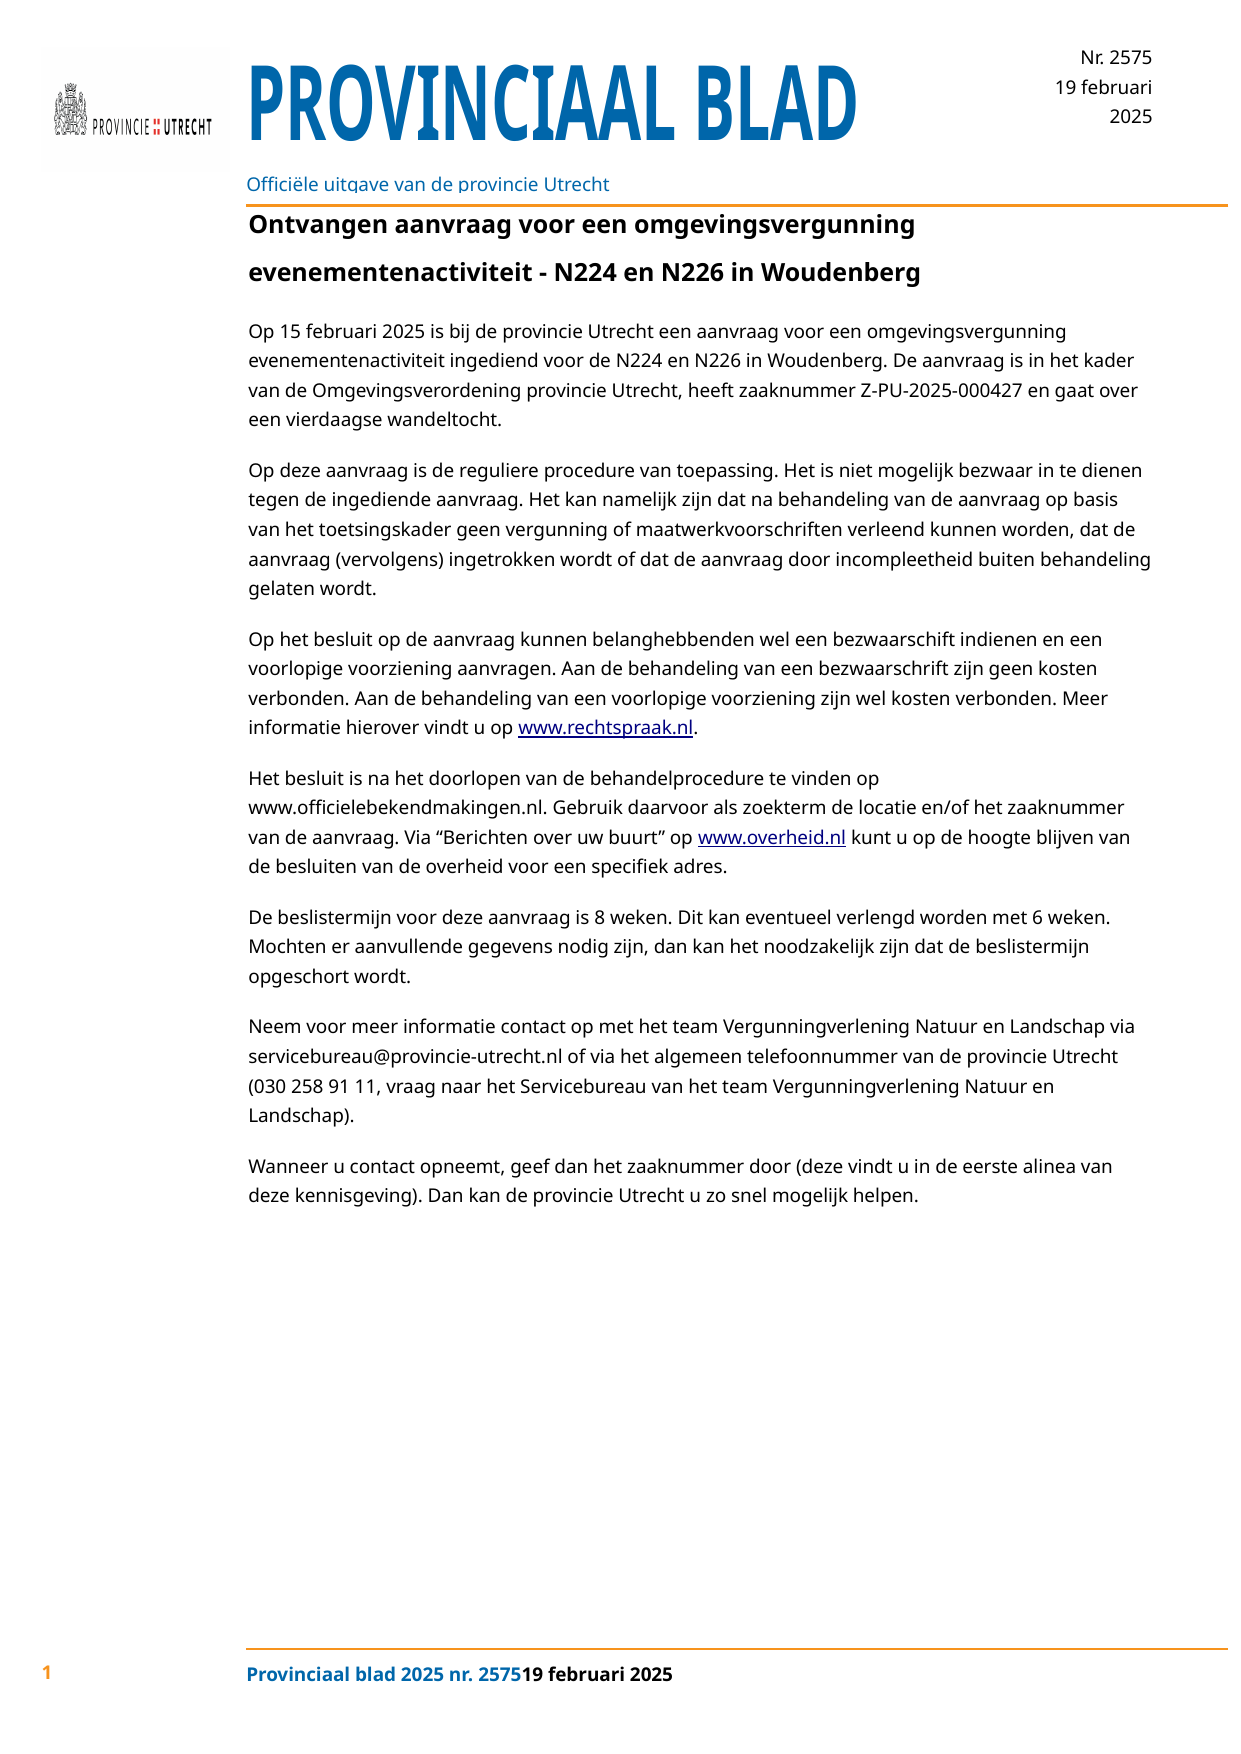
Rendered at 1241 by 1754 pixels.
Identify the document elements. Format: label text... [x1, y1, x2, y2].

text Op het besluit op de aanvraag kunnen belanghebbenden wel een bezwaarschift indienen en een voorlopige voorziening aanvragen. Aan de behandeling van een bezwaarschrift zijn geen kosten verbonden. Aan de behandeling van een voorlopige voorziening zijn wel kosten verbonden. Meer informatie hierover vindt u op www.rechtspraak.nl. [248, 626, 1152, 740]
text Het besluit is na het doorlopen van de behandelprocedure te vinden op www.officielebekendmakingen.nl. Gebruik daarvoor als zoekterm de locatie en/of het zaaknummer van de aanvraag. Via “Berichten over uw buurt” op www.overheid.nl kunt u op de hoogte blijven van de besluiten van de overheid voor een specifiek adres. [248, 765, 1152, 879]
text Op deze aanvraag is de reguliere procedure van toepassing. Het is niet mogelijk bezwaar in te dienen tegen de ingediende aanvraag. Het kan namelijk zijn dat na behandeling van de aanvraag op basis van het toetsingskader geen vergunning of maatwerkvoorschriften verleend kunnen worden, dat de aanvraag (vervolgens) ingetrokken wordt of dat de aanvraag door incompleetheid buiten behandeling gelaten wordt. [248, 457, 1152, 601]
text De beslistermijn voor deze aanvraag is 8 weken. Dit kan eventueel verlengd worden met 6 weken. Mochten er aanvullende gegevens nodig zijn, dan kan het noodzakelijk zijn dat de beslistermijn opgeschort wordt. [248, 904, 1152, 989]
picture [41, 47, 231, 172]
text Neem voor meer informatie contact op met het team Vergunningverlening Natuur en Landschap via servicebureau@provincie-utrecht.nl of via het algemeen telefoonnummer van de provincie Utrecht (030 258 91 11, vraag naar het Servicebureau van het team Vergunningverlening Natuur en Landschap). [248, 1014, 1152, 1128]
text Ontvangen aanvraag voor een omgevingsvergunning evenementenactiviteit - N224 en N226 in Woudenberg [248, 207, 1152, 288]
text Wanneer u contact opneemt, geef dan het zaaknummer door (deze vindt u in de eerste alinea van deze kennisgeving). Dan kan de provincie Utrecht u zo snel mogelijk helpen. [248, 1153, 1152, 1208]
text Op 15 februari 2025 is bij de provincie Utrecht een aanvraag voor een omgevingsvergunning evenementenactiviteit ingediend voor de N224 en N226 in Woudenberg. De aanvraag is in het kader van de Omgevingsverordening provincie Utrecht, heeft zaaknummer Z-PU-2025-000427 en gaat over een vierdaagse wandeltocht. [248, 318, 1152, 432]
